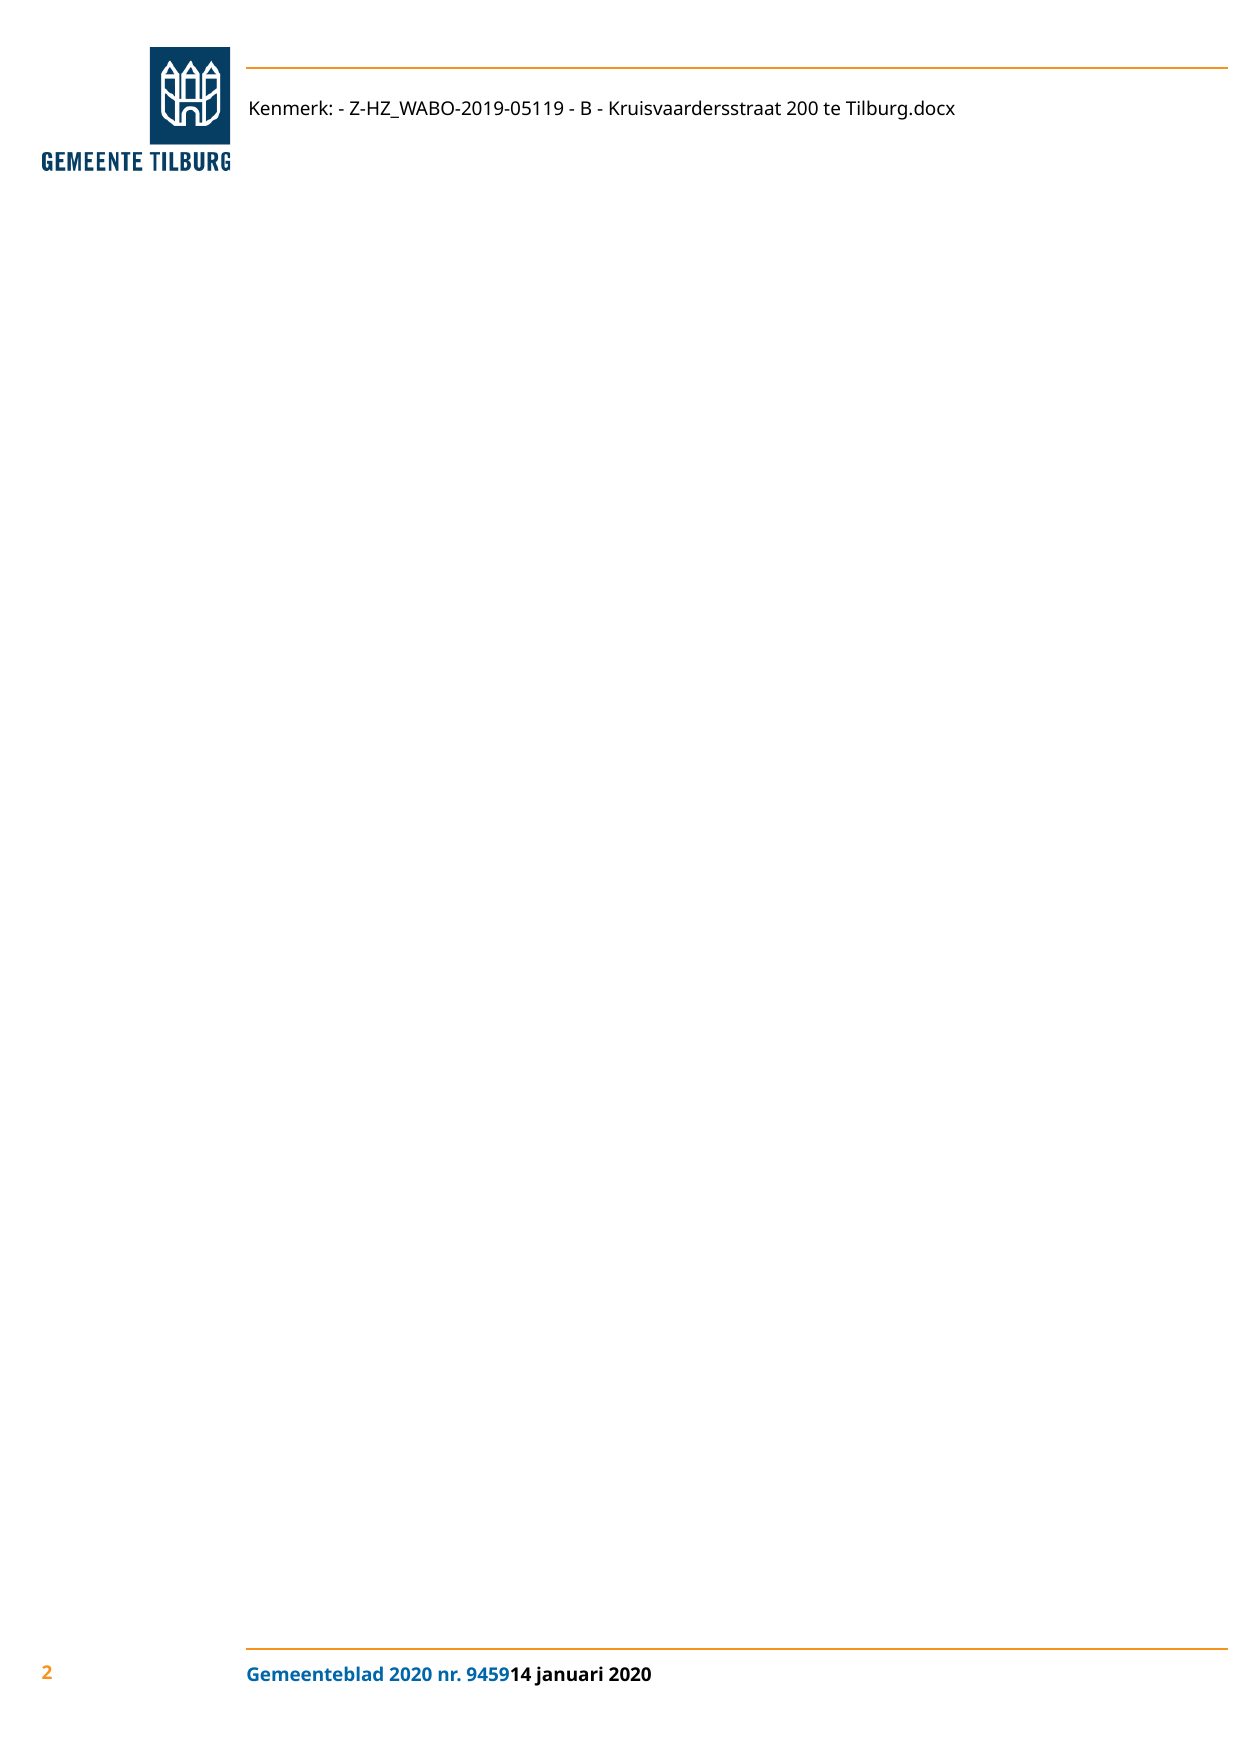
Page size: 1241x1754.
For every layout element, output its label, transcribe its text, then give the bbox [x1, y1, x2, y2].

text Kenmerk: - Z-HZ_WABO-2019-05119 - B - Kruisvaardersstraat 200 te Tilburg.docx [248, 95, 1152, 121]
picture [41, 47, 231, 172]
